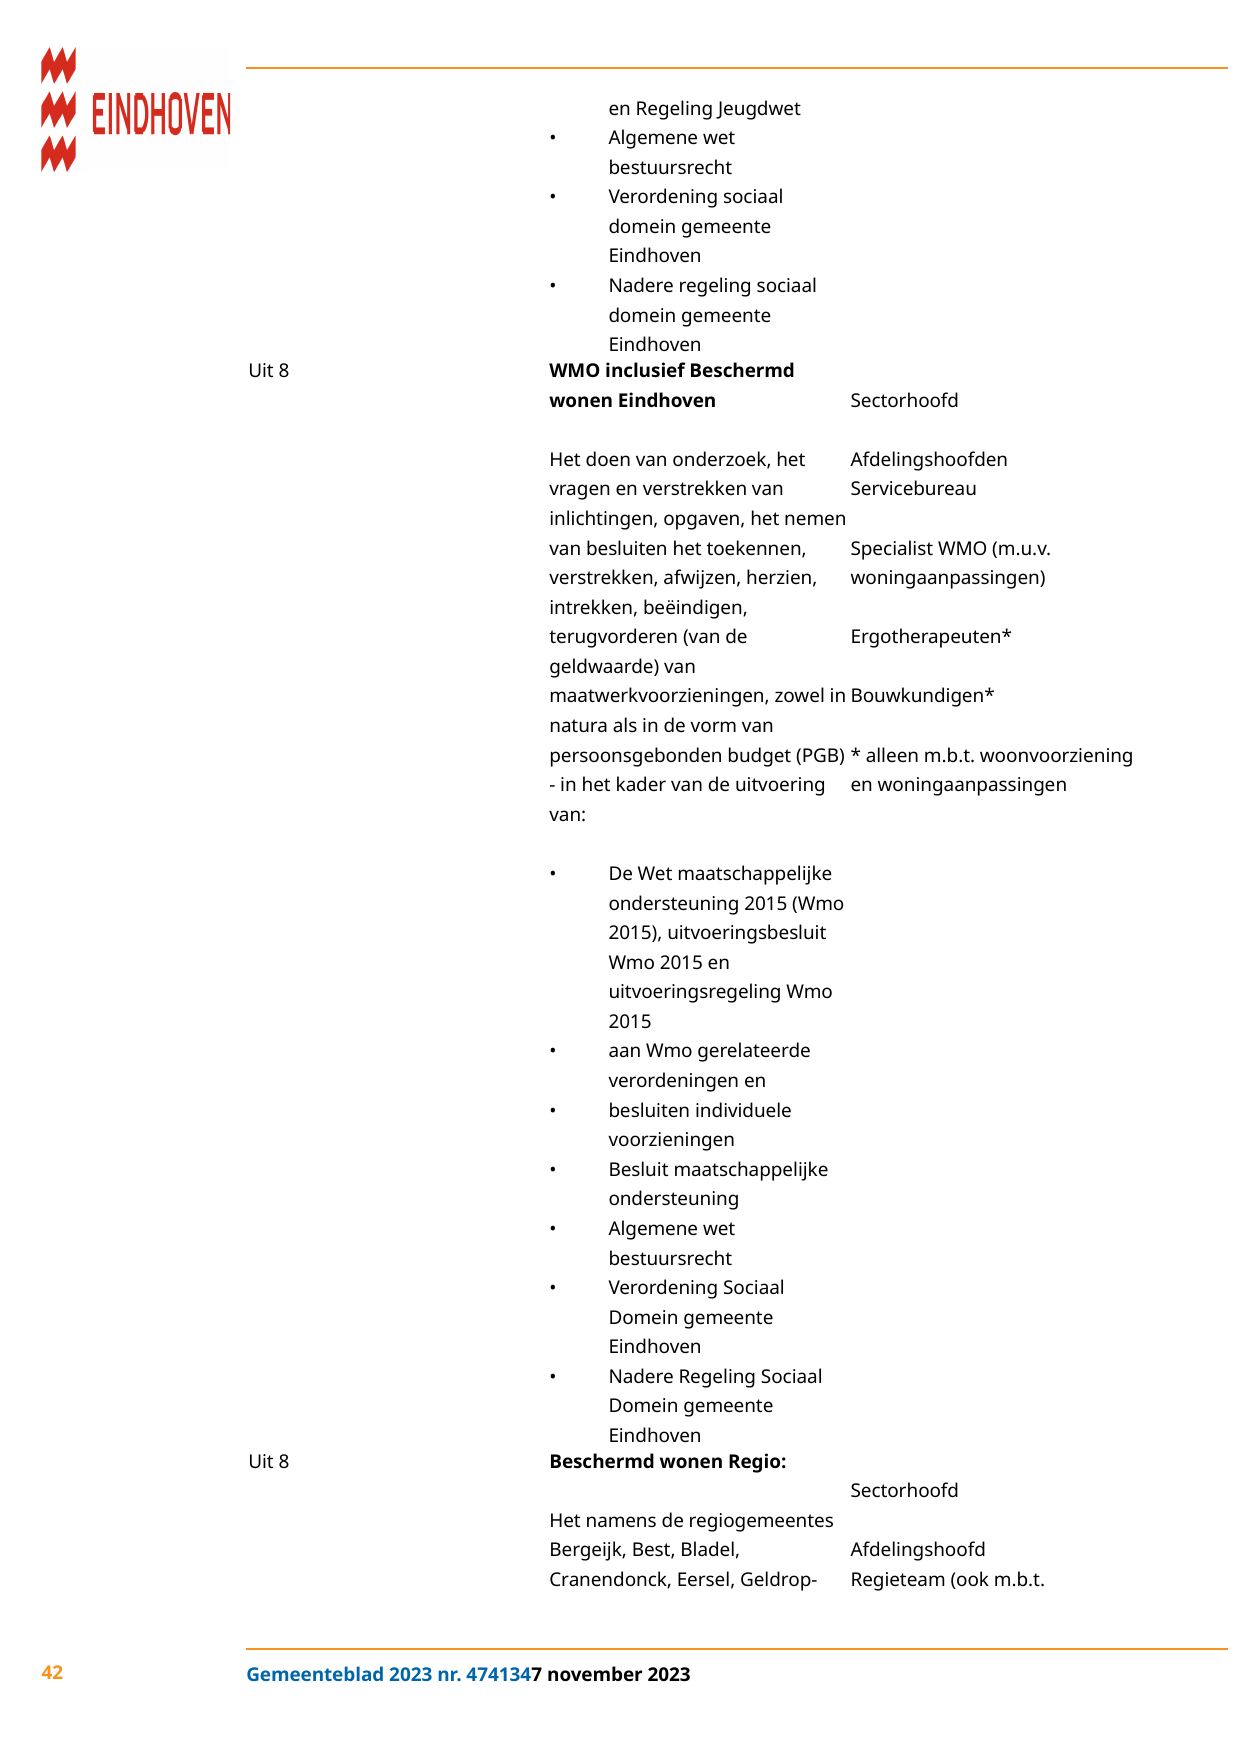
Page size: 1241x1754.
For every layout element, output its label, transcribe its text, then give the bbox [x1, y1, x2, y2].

table_cell Sectorhoofd Afdelingshoofd Regieteam (ook m.b.t. [850, 1448, 1152, 1592]
table_cell Uit 8 [248, 357, 549, 1448]
table_cell Uit 8 [248, 1448, 549, 1592]
table_cell [248, 95, 549, 357]
table_cell WMO inclusief Beschermd wonen Eindhoven Het doen van onderzoek, het vragen en verstrekken van inlichtingen, opgaven, het nemen van besluiten het toekennen, verstrekken, afwijzen, herzien, intrekken, beëindigen, terugvorderen (van de geldwaarde) van maatwerkvoorzieningen, zowel in natura als in de vorm van persoonsgebonden budget (PGB) - in het kader van de uitvoering van: De Wet maatschappelijke ondersteuning 2015 (Wmo 2015), uitvoeringsbesluit Wmo 2015 en uitvoeringsregeling Wmo 2015 aan Wmo gerelateerde verordeningen en besluiten individuele voorzieningen Besluit maatschappelijke ondersteuning Algemene wet bestuursrecht Verordening Sociaal Domein gemeente Eindhoven Nadere Regeling Sociaal Domein gemeente Eindhoven [549, 357, 850, 1448]
table_cell Beschermd wonen Regio: Het namens de regiogemeentes Bergeijk, Best, Bladel, Cranendonck, Eersel, Geldrop- [549, 1448, 850, 1592]
table_cell [850, 95, 1152, 357]
picture [41, 47, 231, 172]
table_cell Sectorhoofd Afdelingshoofden Servicebureau Specialist WMO (m.u.v. woningaanpassingen) Ergotherapeuten* Bouwkundigen* * alleen m.b.t. woonvoorziening en woningaanpassingen [850, 357, 1152, 1448]
table_cell en Regeling Jeugdwet Algemene wet bestuursrecht Verordening sociaal domein gemeente Eindhoven Nadere regeling sociaal domein gemeente Eindhoven [549, 95, 850, 357]
